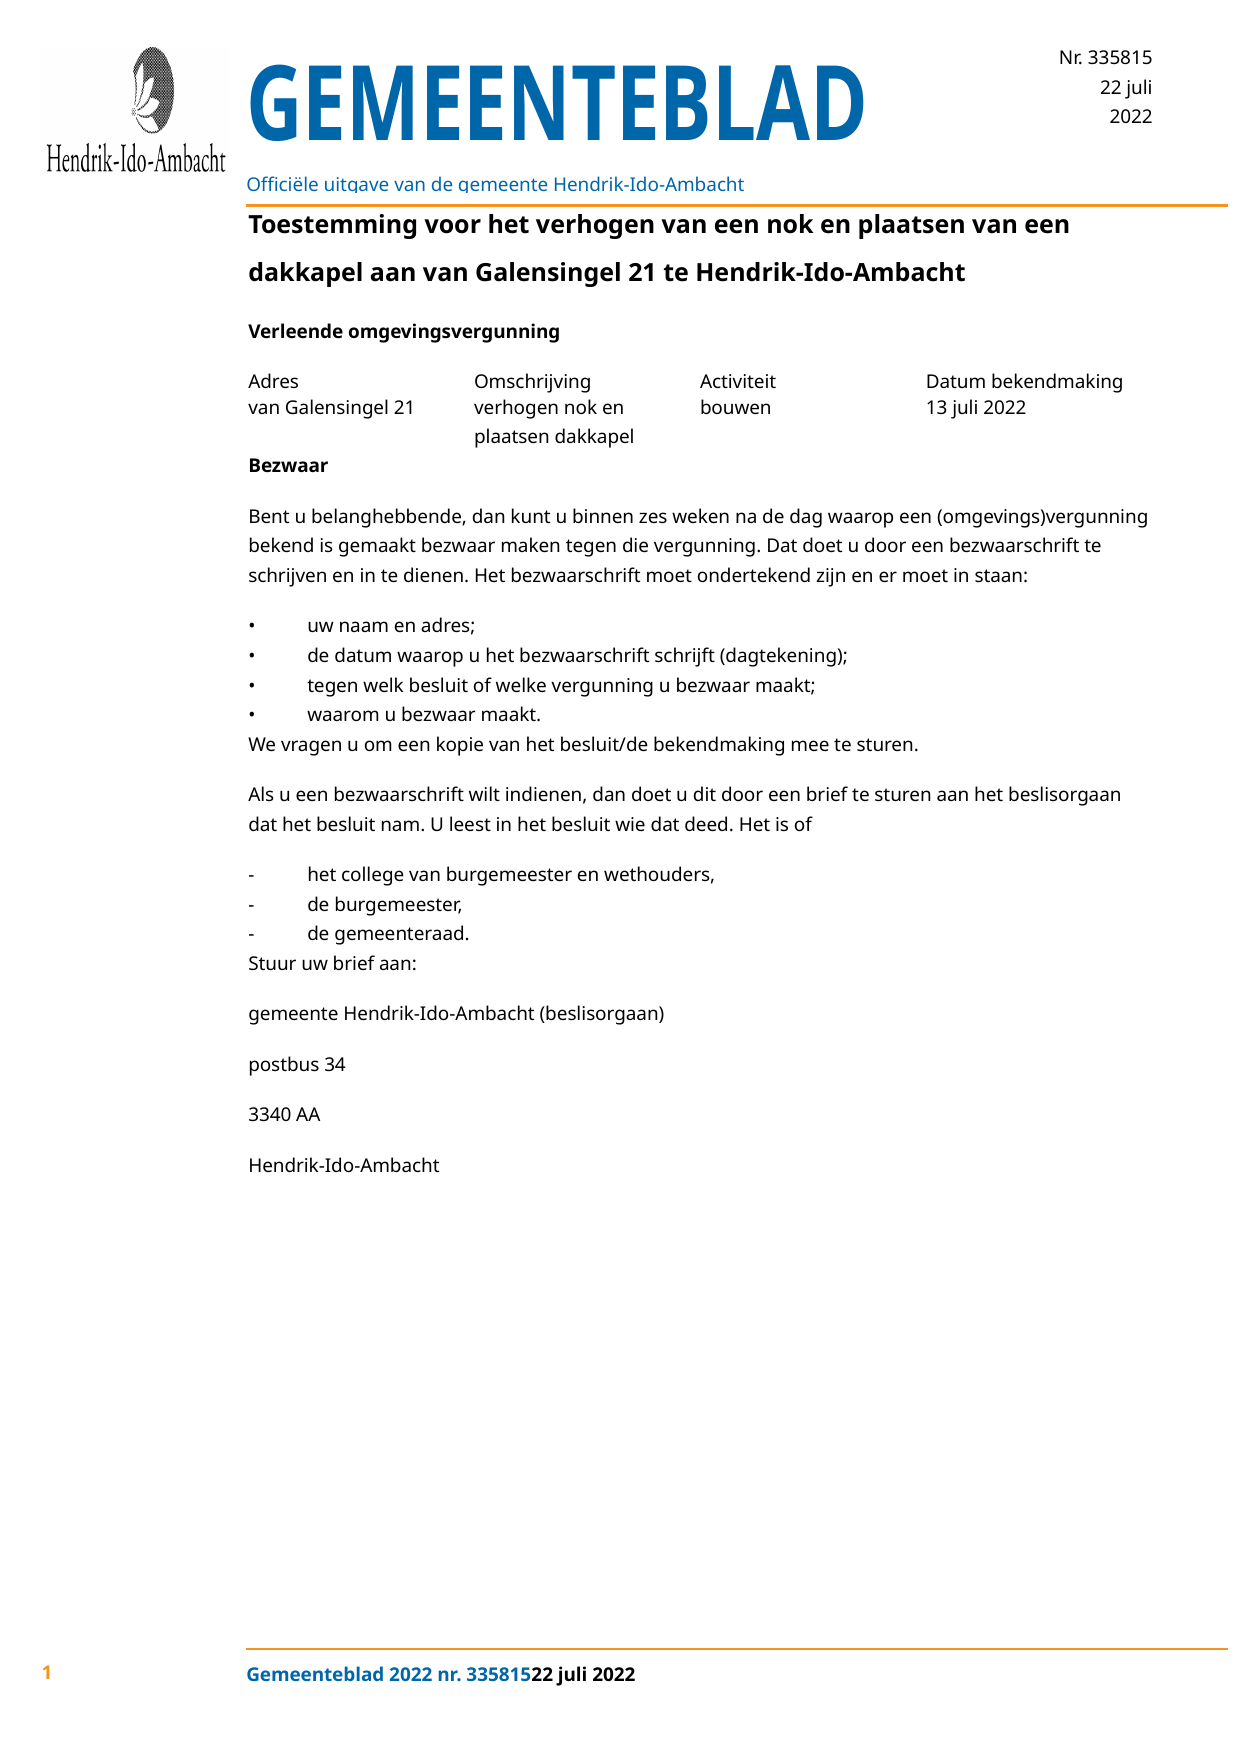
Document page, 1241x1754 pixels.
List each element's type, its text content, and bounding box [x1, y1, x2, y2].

text Hendrik-Ido-Ambacht [248, 1152, 1152, 1178]
text Verleende omgevingsvergunning [248, 318, 1152, 344]
list de burgemeester, [248, 891, 1152, 917]
list de datum waarop u het bezwaarschrift schrijft (dagtekening); [248, 642, 1152, 668]
table_header Datum bekendmaking [926, 369, 1152, 394]
list tegen welk besluit of welke vergunning u bezwaar maakt; [248, 672, 1152, 698]
text Als u een bezwaarschrift wilt indienen, dan doet u dit door een brief te sturen aan het beslisorgaan dat het besluit nam. U leest in het besluit wie dat deed. Het is of [248, 781, 1152, 837]
list uw naam en adres; [248, 613, 1152, 638]
text Bent u belanghebbende, dan kunt u binnen zes weken na de dag waarop een (omgevings)vergunning bekend is gemaakt bezwaar maken tegen die vergunning. Dat doet u door een bezwaarschrift te schrijven en in te dienen. Het bezwaarschrift moet ondertekend zijn en er moet in staan: [248, 503, 1152, 588]
table_cell van Galensingel 21 [248, 394, 474, 449]
table_header Adres [248, 369, 474, 394]
text We vragen u om een kopie van het besluit/de bekendmaking mee te sturen. [248, 731, 1152, 757]
picture [41, 47, 231, 172]
list waarom u bezwaar maakt. [248, 701, 1152, 727]
text postbus 34 [248, 1051, 1152, 1077]
table_cell bouwen [700, 394, 926, 449]
table_header Activiteit [700, 369, 926, 394]
text Stuur uw brief aan: [248, 950, 1152, 976]
text Bezwaar [248, 453, 1152, 478]
list de gemeenteraad. [248, 921, 1152, 946]
text 3340 AA [248, 1101, 1152, 1127]
table_cell 13 juli 2022 [926, 394, 1152, 449]
text gemeente Hendrik-Ido-Ambacht (beslisorgaan) [248, 1001, 1152, 1026]
text Toestemming voor het verhogen van een nok en plaatsen van een dakkapel aan van Galensingel 21 te Hendrik-Ido-Ambacht [248, 207, 1152, 288]
table_cell verhogen nok en plaatsen dakkapel [474, 394, 700, 449]
table_header Omschrijving [474, 369, 700, 394]
list het college van burgemeester en wethouders, [248, 861, 1152, 887]
